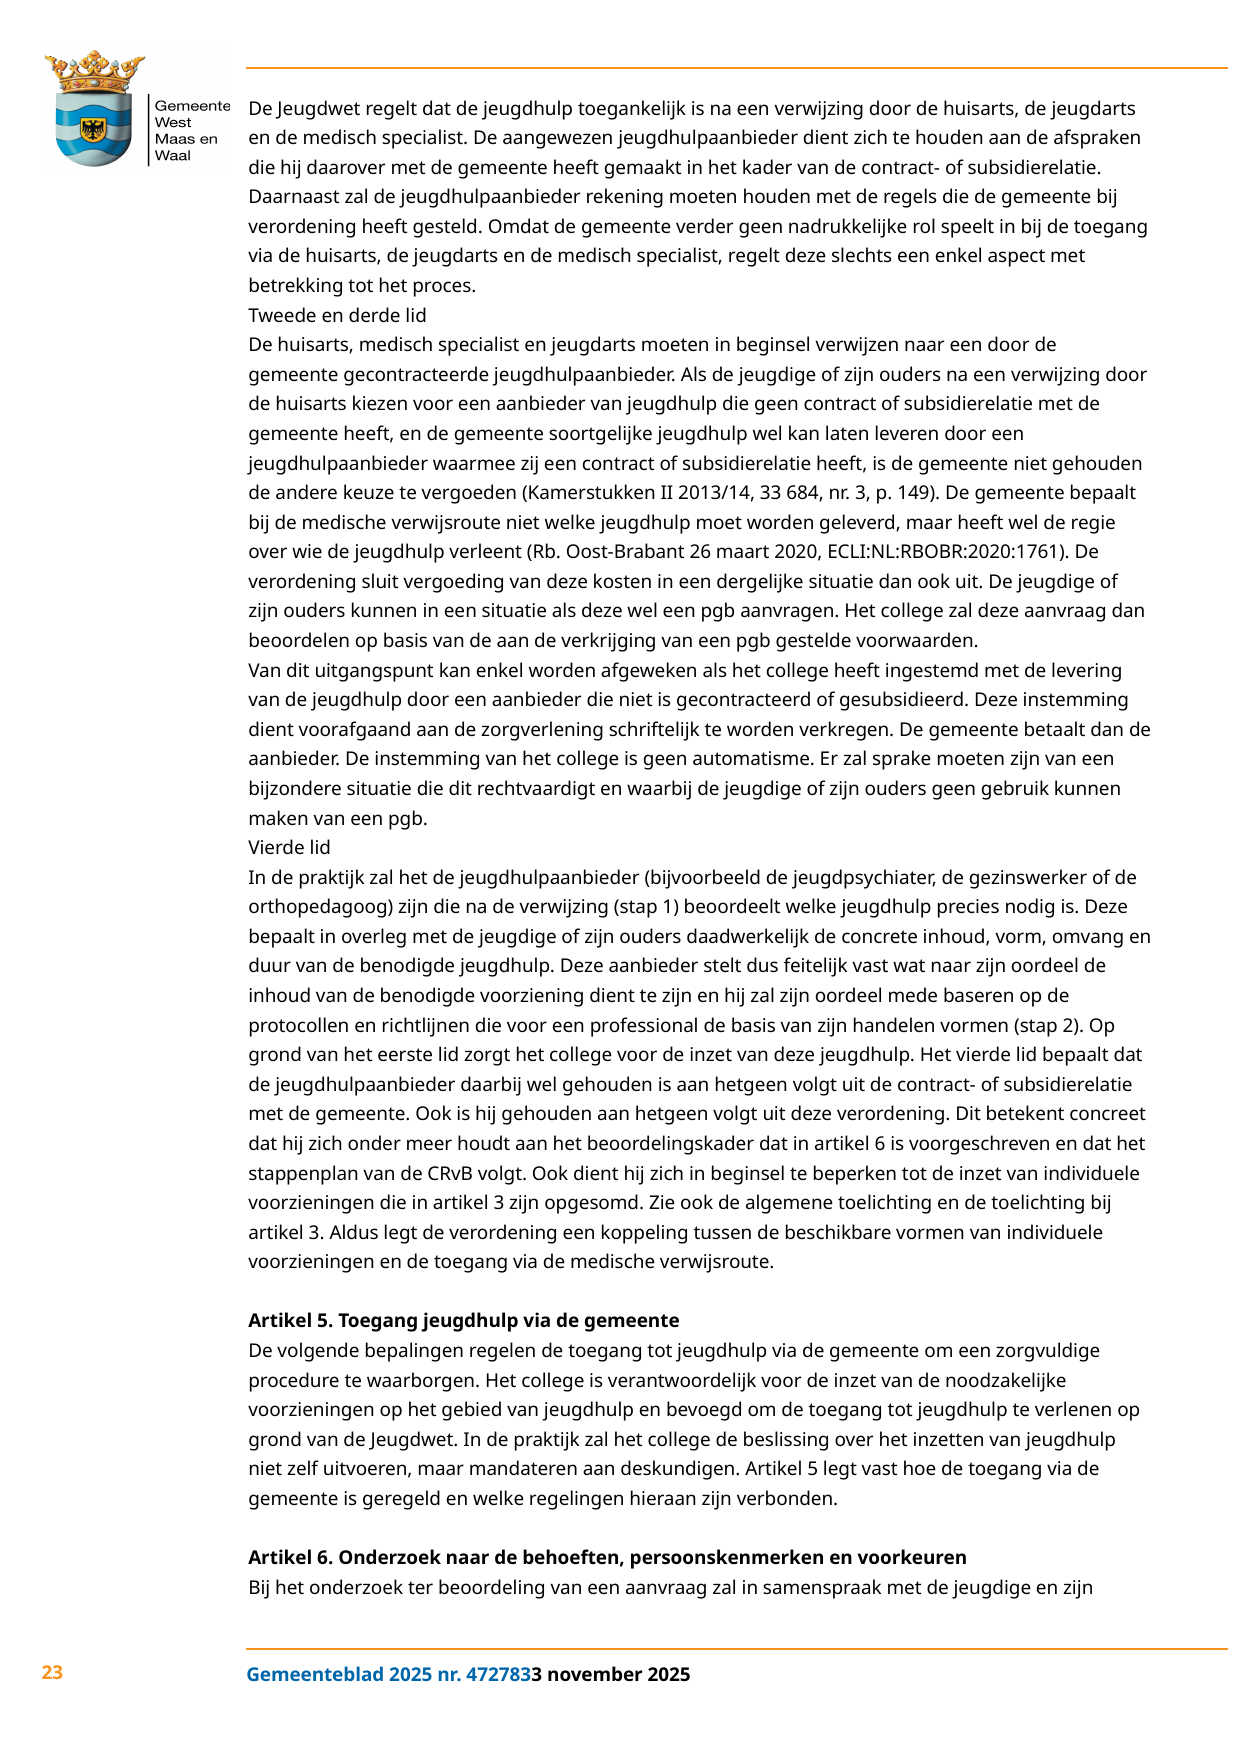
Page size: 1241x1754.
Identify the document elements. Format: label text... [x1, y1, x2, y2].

text De huisarts, medisch specialist en jeugdarts moeten in beginsel verwijzen naar een door de gemeente gecontracteerde jeugdhulpaanbieder. Als de jeugdige of zijn ouders na een verwijzing door de huisarts kiezen voor een aanbieder van jeugdhulp die geen contract of subsidierelatie met de gemeente heeft, en de gemeente soortgelijke jeugdhulp wel kan laten leveren door een jeugdhulpaanbieder waarmee zij een contract of subsidierelatie heeft, is de gemeente niet gehouden de andere keuze te vergoeden (Kamerstukken II 2013/14, 33 684, nr. 3, p. 149). De gemeente bepaalt bij de medische verwijsroute niet welke jeugdhulp moet worden geleverd, maar heeft wel de regie over wie de jeugdhulp verleent (Rb. Oost-Brabant 26 maart 2020, ECLI:NL:RBOBR:2020:1761). De verordening sluit vergoeding van deze kosten in een dergelijke situatie dan ook uit. De jeugdige of zijn ouders kunnen in een situatie als deze wel een pgb aanvragen. Het college zal deze aanvraag dan beoordelen op basis van de aan de verkrijging van een pgb gestelde voorwaarden. [248, 331, 1152, 653]
text In de praktijk zal het de jeugdhulpaanbieder (bijvoorbeeld de jeugdpsychiater, de gezinswerker of de orthopedagoog) zijn die na de verwijzing (stap 1) beoordeelt welke jeugdhulp precies nodig is. Deze bepaalt in overleg met de jeugdige of zijn ouders daadwerkelijk de concrete inhoud, vorm, omvang en duur van de benodigde jeugdhulp. Deze aanbieder stelt dus feitelijk vast wat naar zijn oordeel de inhoud van de benodigde voorziening dient te zijn en hij zal zijn oordeel mede baseren op de protocollen en richtlijnen die voor een professional de basis van zijn handelen vormen (stap 2). Op grond van het eerste lid zorgt het college voor de inzet van deze jeugdhulp. Het vierde lid bepaalt dat de jeugdhulpaanbieder daarbij wel gehouden is aan hetgeen volgt uit de contract- of subsidierelatie met de gemeente. Ook is hij gehouden aan hetgeen volgt uit deze verordening. Dit betekent concreet dat hij zich onder meer houdt aan het beoordelingskader dat in artikel 6 is voorgeschreven en dat het stappenplan van de CRvB volgt. Ook dient hij zich in beginsel te beperken tot de inzet van individuele voorzieningen die in artikel 3 zijn opgesomd. Zie ook de algemene toelichting en de toelichting bij artikel 3. Aldus legt de verordening een koppeling tussen de beschikbare vormen van individuele voorzieningen en de toegang via de medische verwijsroute. [248, 864, 1152, 1274]
text Van dit uitgangspunt kan enkel worden afgeweken als het college heeft ingestemd met de levering van de jeugdhulp door een aanbieder die niet is gecontracteerd of gesubsidieerd. Deze instemming dient voorafgaand aan de zorgverlening schriftelijk te worden verkregen. De gemeente betaalt dan de aanbieder. De instemming van het college is geen automatisme. Er zal sprake moeten zijn van een bijzondere situatie die dit rechtvaardigt en waarbij de jeugdige of zijn ouders geen gebruik kunnen maken van een pgb. [248, 657, 1152, 831]
text Tweede en derde lid [248, 302, 1152, 328]
text De Jeugdwet regelt dat de jeugdhulp toegankelijk is na een verwijzing door de huisarts, de jeugdarts en de medisch specialist. De aangewezen jeugdhulpaanbieder dient zich te houden aan de afspraken die hij daarover met de gemeente heeft gemaakt in het kader van de contract- of subsidierelatie. Daarnaast zal de jeugdhulpaanbieder rekening moeten houden met de regels die de gemeente bij verordening heeft gesteld. Omdat de gemeente verder geen nadrukkelijke rol speelt in bij de toegang via de huisarts, de jeugdarts en de medisch specialist, regelt deze slechts een enkel aspect met betrekking tot het proces. [248, 95, 1152, 298]
text De volgende bepalingen regelen de toegang tot jeugdhulp via de gemeente om een zorgvuldige procedure te waarborgen. Het college is verantwoordelijk voor de inzet van de noodzakelijke voorzieningen op het gebied van jeugdhulp en bevoegd om de toegang tot jeugdhulp te verlenen op grond van de Jeugdwet. In de praktijk zal het college de beslissing over het inzetten van jeugdhulp niet zelf uitvoeren, maar mandateren aan deskundigen. Artikel 5 legt vast hoe de toegang via de gemeente is geregeld en welke regelingen hieraan zijn verbonden. [248, 1337, 1152, 1511]
picture [41, 47, 231, 172]
text Artikel 6. Onderzoek naar de behoeften, persoonskenmerken en voorkeuren [248, 1544, 1152, 1570]
text Vierde lid [248, 834, 1152, 860]
text Bij het onderzoek ter beoordeling van een aanvraag zal in samenspraak met de jeugdige en zijn [248, 1574, 1152, 1600]
text Artikel 5. Toegang jeugdhulp via de gemeente [248, 1308, 1152, 1333]
